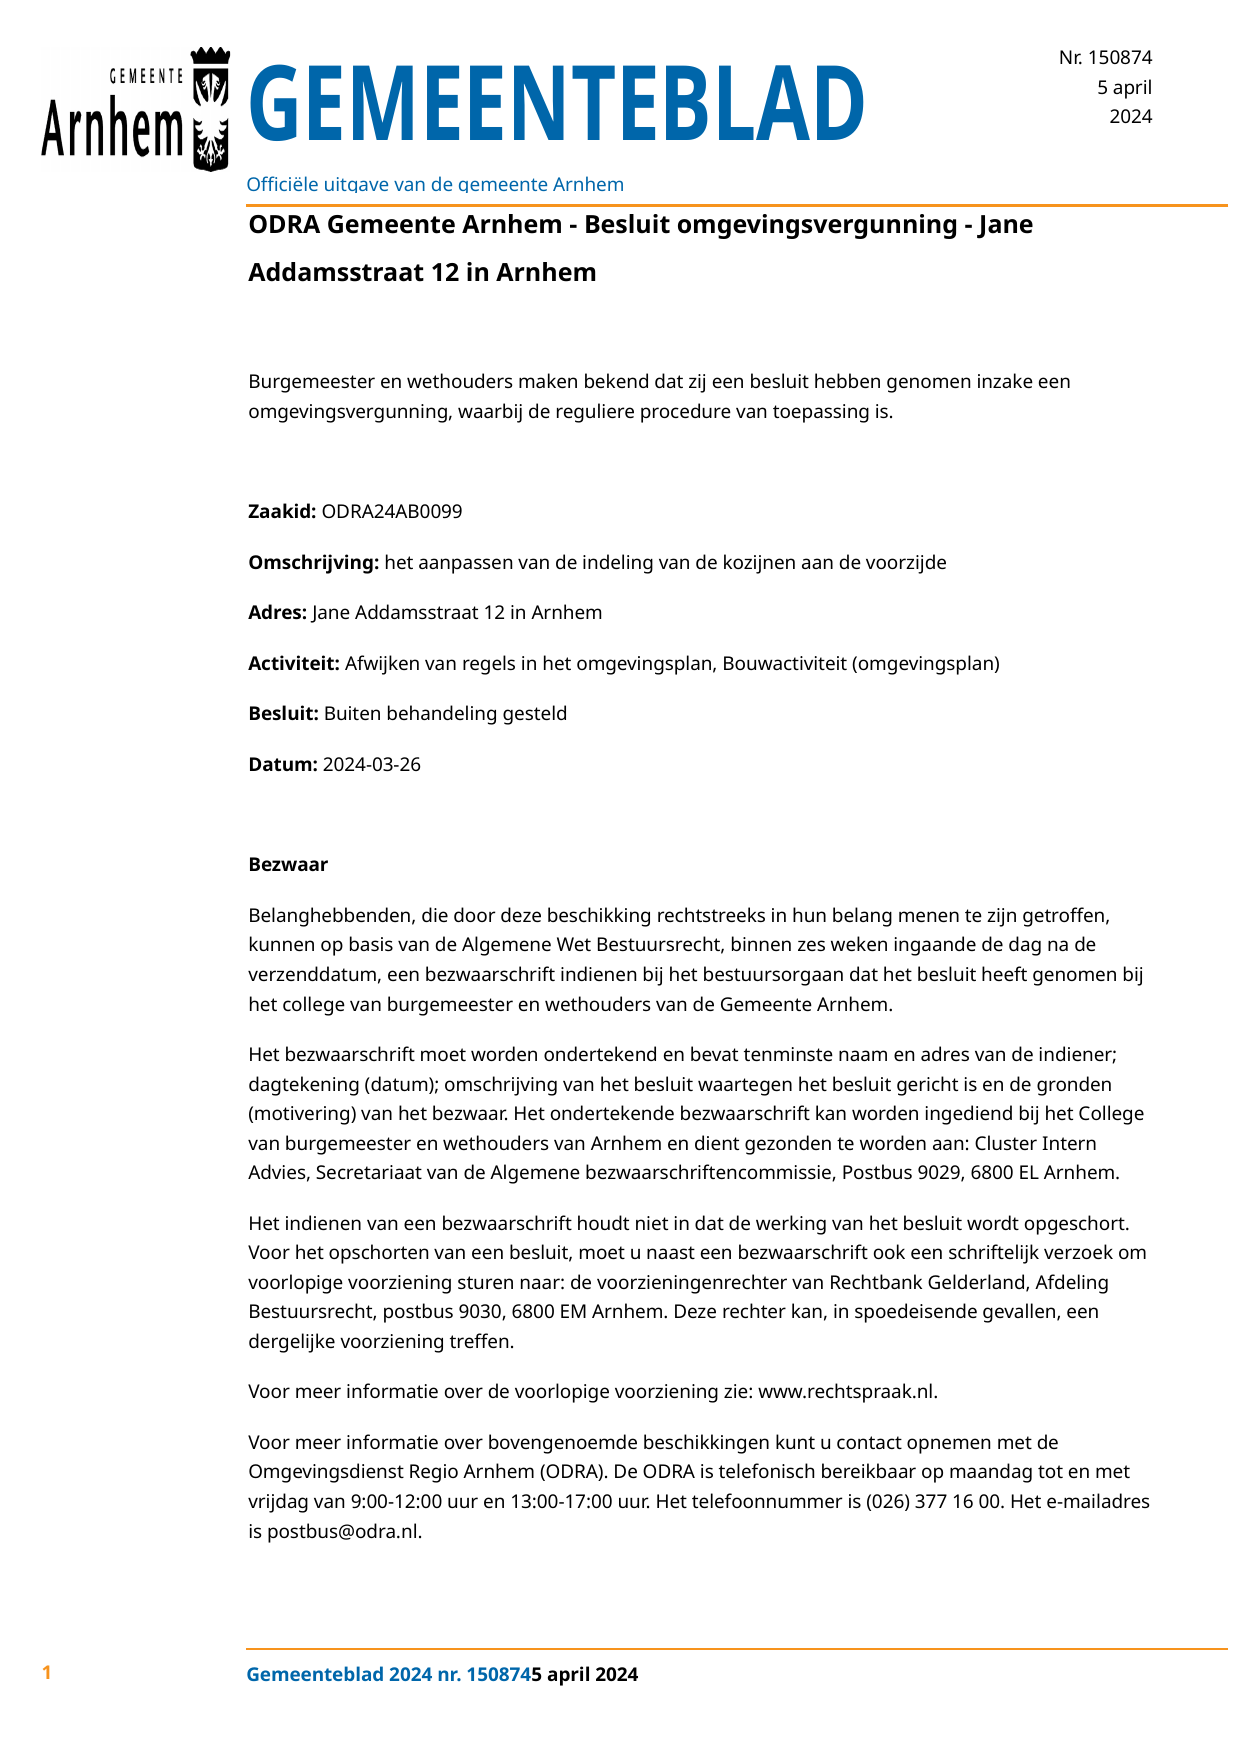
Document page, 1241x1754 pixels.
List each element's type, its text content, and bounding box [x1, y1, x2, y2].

text Het bezwaarschrift moet worden ondertekend en bevat tenminste naam en adres van de indiener; dagtekening (datum); omschrijving van het besluit waartegen het besluit gericht is en de gronden (motivering) van het bezwaar. Het ondertekende bezwaarschrift kan worden ingediend bij het College van burgemeester en wethouders van Arnhem en dient gezonden te worden aan: Cluster Intern Advies, Secretariaat van de Algemene bezwaarschriftencommissie, Postbus 9029, 6800 EL Arnhem. [248, 1041, 1152, 1185]
text Het indienen van een bezwaarschrift houdt niet in dat de werking van het besluit wordt opgeschort. Voor het opschorten van een besluit, moet u naast een bezwaarschrift ook een schriftelijk verzoek om voorlopige voorziening sturen naar: de voorzieningenrechter van Rechtbank Gelderland, Afdeling Bestuursrecht, postbus 9030, 6800 EM Arnhem. Deze rechter kan, in spoedeisende gevallen, een dergelijke voorziening treffen. [248, 1210, 1152, 1354]
text Bezwaar [248, 852, 1152, 877]
picture [41, 47, 231, 172]
text Burgemeester en wethouders maken bekend dat zij een besluit hebben genomen inzake een omgevingsvergunning, waarbij de reguliere procedure van toepassing is. [248, 368, 1152, 424]
text Omschrijving: het aanpassen van de indeling van de kozijnen aan de voorzijde [248, 549, 1152, 575]
text Adres: Jane Addamsstraat 12 in Arnhem [248, 599, 1152, 625]
text Belanghebbenden, die door deze beschikking rechtstreeks in hun belang menen te zijn getroffen, kunnen op basis van de Algemene Wet Bestuursrecht, binnen zes weken ingaande de dag na de verzenddatum, een bezwaarschrift indienen bij het bestuursorgaan dat het besluit heeft genomen bij het college van burgemeester en wethouders van de Gemeente Arnhem. [248, 902, 1152, 1017]
text Voor meer informatie over bovengenoemde beschikkingen kunt u contact opnemen met de Omgevingsdienst Regio Arnhem (ODRA). De ODRA is telefonisch bereikbaar op maandag tot en met vrijdag van 9:00-12:00 uur en 13:00-17:00 uur. Het telefoonnummer is (026) 377 16 00. Het e-mailadres is postbus@odra.nl. [248, 1429, 1152, 1544]
text Besluit: Buiten behandeling gesteld [248, 700, 1152, 726]
text Datum: 2024-03-26 [248, 751, 1152, 777]
text Voor meer informatie over de voorlopige voorziening zie: www.rechtspraak.nl. [248, 1379, 1152, 1404]
text ODRA Gemeente Arnhem - Besluit omgevingsvergunning - Jane Addamsstraat 12 in Arnhem [248, 207, 1152, 288]
text Zaakid: ODRA24AB0099 [248, 499, 1152, 524]
text Activiteit: Afwijken van regels in het omgevingsplan, Bouwactiviteit (omgevingsplan) [248, 650, 1152, 676]
